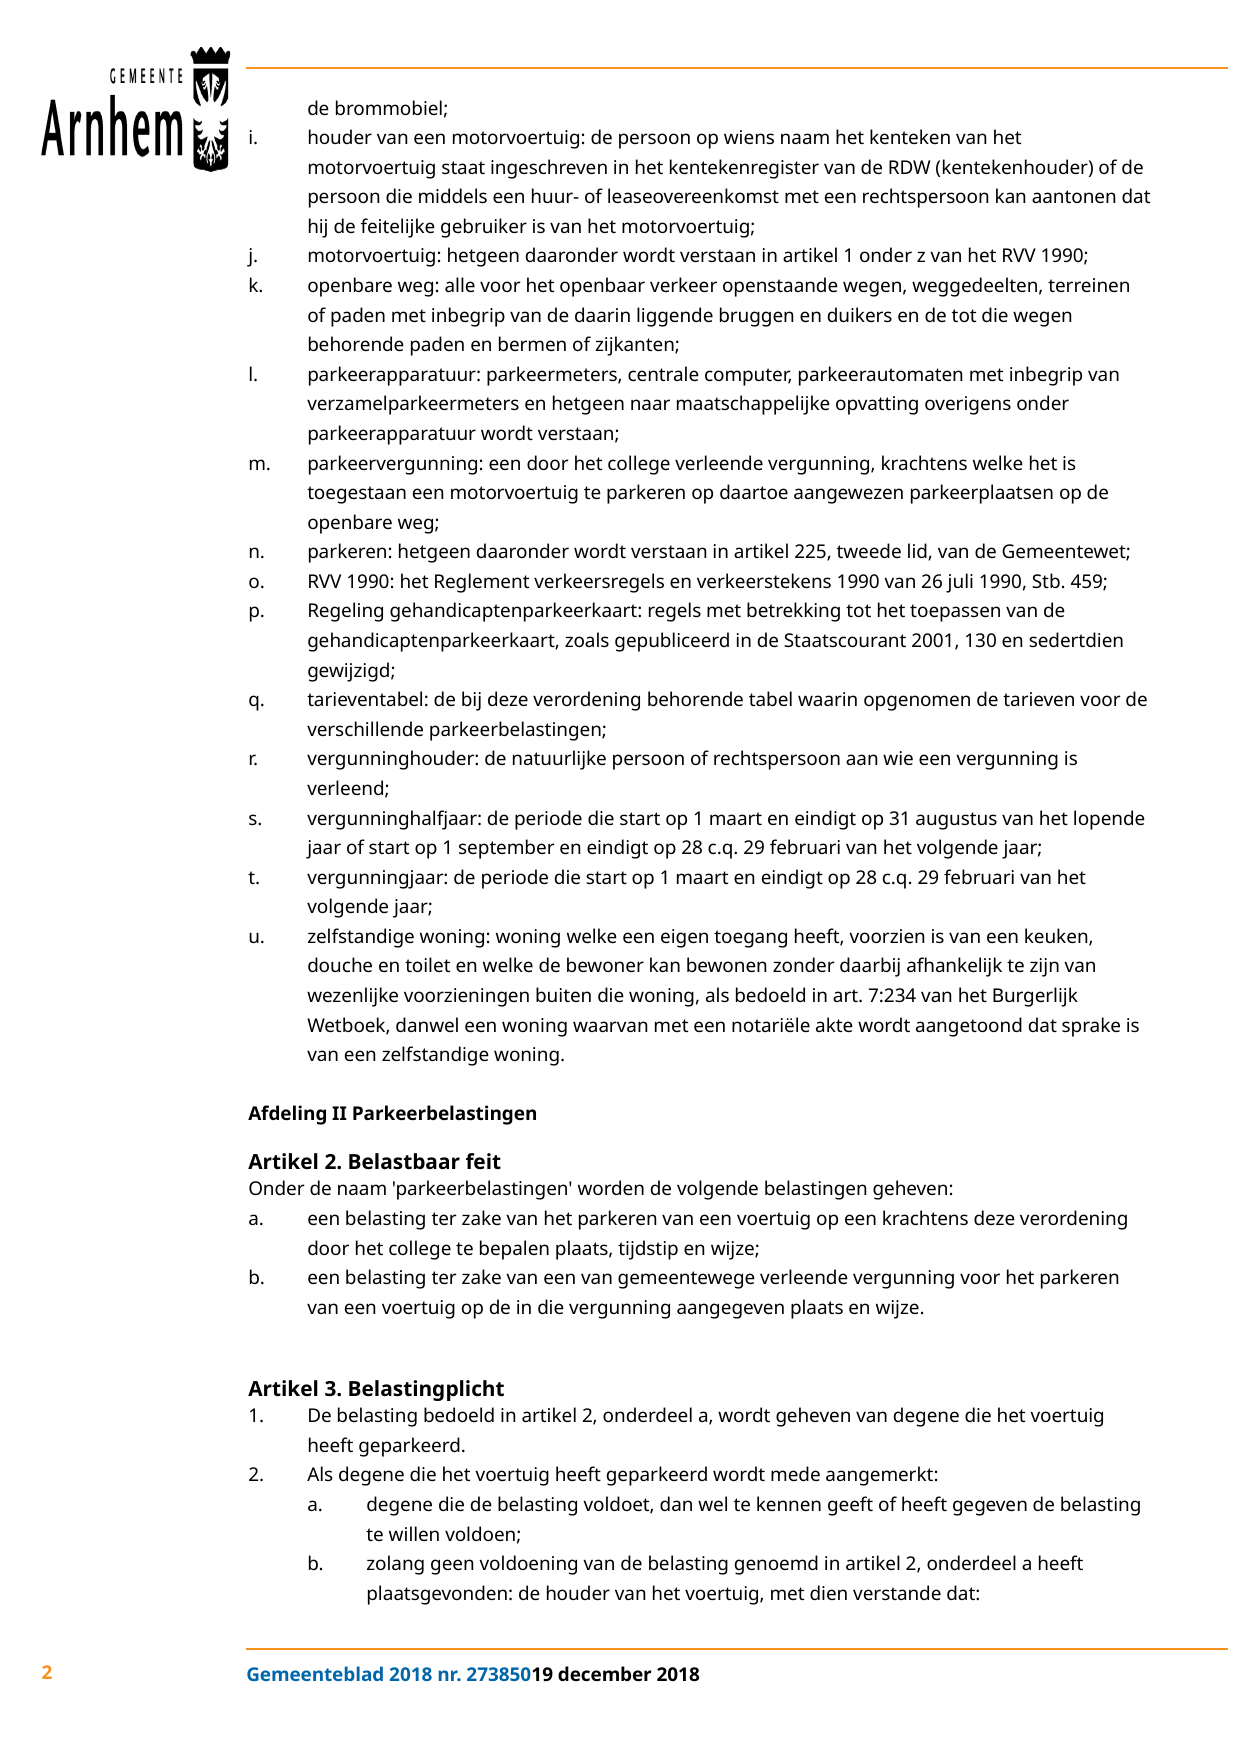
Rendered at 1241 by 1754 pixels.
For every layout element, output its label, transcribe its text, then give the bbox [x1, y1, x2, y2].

list RVV 1990: het Reglement verkeersregels en verkeerstekens 1990 van 26 juli 1990, Stb. 459; [248, 568, 1152, 594]
list zolang geen voldoening van de belasting genoemd in artikel 2, onderdeel a heeft plaatsgevonden: de houder van het voertuig, met dien verstande dat: [307, 1550, 1152, 1606]
list Regeling gehandicaptenparkeerkaart: regels met betrekking tot het toepassen van de gehandicaptenparkeerkaart, zoals gepubliceerd in de Staatscourant 2001, 130 en sedertdien gewijzigd; [248, 598, 1152, 683]
list parkeren: hetgeen daaronder wordt verstaan in artikel 225, tweede lid, van de Gemeentewet; [248, 538, 1152, 564]
list tarieventabel: de bij deze verordening behorende tabel waarin opgenomen de tarieven voor de verschillende parkeerbelastingen; [248, 686, 1152, 742]
list Als degene die het voertuig heeft geparkeerd wordt mede aangemerkt: [248, 1462, 1152, 1487]
list openbare weg: alle voor het openbaar verkeer openstaande wegen, weggedeelten, terreinen of paden met inbegrip van de daarin liggende bruggen en duikers en de tot die wegen behorende paden en bermen of zijkanten; [248, 272, 1152, 357]
list vergunninghalfjaar: de periode die start op 1 maart en eindigt op 31 augustus van het lopende jaar of start op 1 september en eindigt op 28 c.q. 29 februari van het volgende jaar; [248, 805, 1152, 860]
text Artikel 3. Belastingplicht [248, 1374, 1152, 1402]
text Artikel 2. Belastbaar feit [248, 1147, 1152, 1176]
list de brommobiel; [248, 95, 1152, 121]
list parkeerapparatuur: parkeermeters, centrale computer, parkeerautomaten met inbegrip van verzamelparkeermeters en hetgeen naar maatschappelijke opvatting overigens onder parkeerapparatuur wordt verstaan; [248, 361, 1152, 446]
list een belasting ter zake van een van gemeentewege verleende vergunning voor het parkeren van een voertuig op de in die vergunning aangegeven plaats en wijze. [248, 1264, 1152, 1320]
text Onder de naam 'parkeerbelastingen' worden de volgende belastingen geheven: [248, 1176, 1152, 1201]
list vergunningjaar: de periode die start op 1 maart en eindigt op 28 c.q. 29 februari van het volgende jaar; [248, 864, 1152, 919]
list degene die de belasting voldoet, dan wel te kennen geeft of heeft gegeven de belasting te willen voldoen; [307, 1491, 1152, 1546]
list houder van een motorvoertuig: de persoon op wiens naam het kenteken van het motorvoertuig staat ingeschreven in het kentekenregister van de RDW (kentekenhouder) of de persoon die middels een huur- of leaseovereenkomst met een rechtspersoon kan aantonen dat hij de feitelijke gebruiker is van het motorvoertuig; [248, 124, 1152, 239]
text Afdeling II Parkeerbelastingen [248, 1101, 1152, 1126]
list zelfstandige woning: woning welke een eigen toegang heeft, voorzien is van een keuken, douche en toilet en welke de bewoner kan bewonen zonder daarbij afhankelijk te zijn van wezenlijke voorzieningen buiten die woning, als bedoeld in art. 7:234 van het Burgerlijk Wetboek, danwel een woning waarvan met een notariële akte wordt aangetoond dat sprake is van een zelfstandige woning. [248, 923, 1152, 1067]
list een belasting ter zake van het parkeren van een voertuig op een krachtens deze verordening door het college te bepalen plaats, tijdstip en wijze; [248, 1205, 1152, 1261]
picture [41, 47, 231, 172]
list De belasting bedoeld in artikel 2, onderdeel a, wordt geheven van degene die het voertuig heeft geparkeerd. [248, 1402, 1152, 1458]
list parkeervergunning: een door het college verleende vergunning, krachtens welke het is toegestaan een motorvoertuig te parkeren op daartoe aangewezen parkeerplaatsen op de openbare weg; [248, 450, 1152, 535]
list motorvoertuig: hetgeen daaronder wordt verstaan in artikel 1 onder z van het RVV 1990; [248, 243, 1152, 268]
list vergunninghouder: de natuurlijke persoon of rechtspersoon aan wie een vergunning is verleend; [248, 746, 1152, 801]
